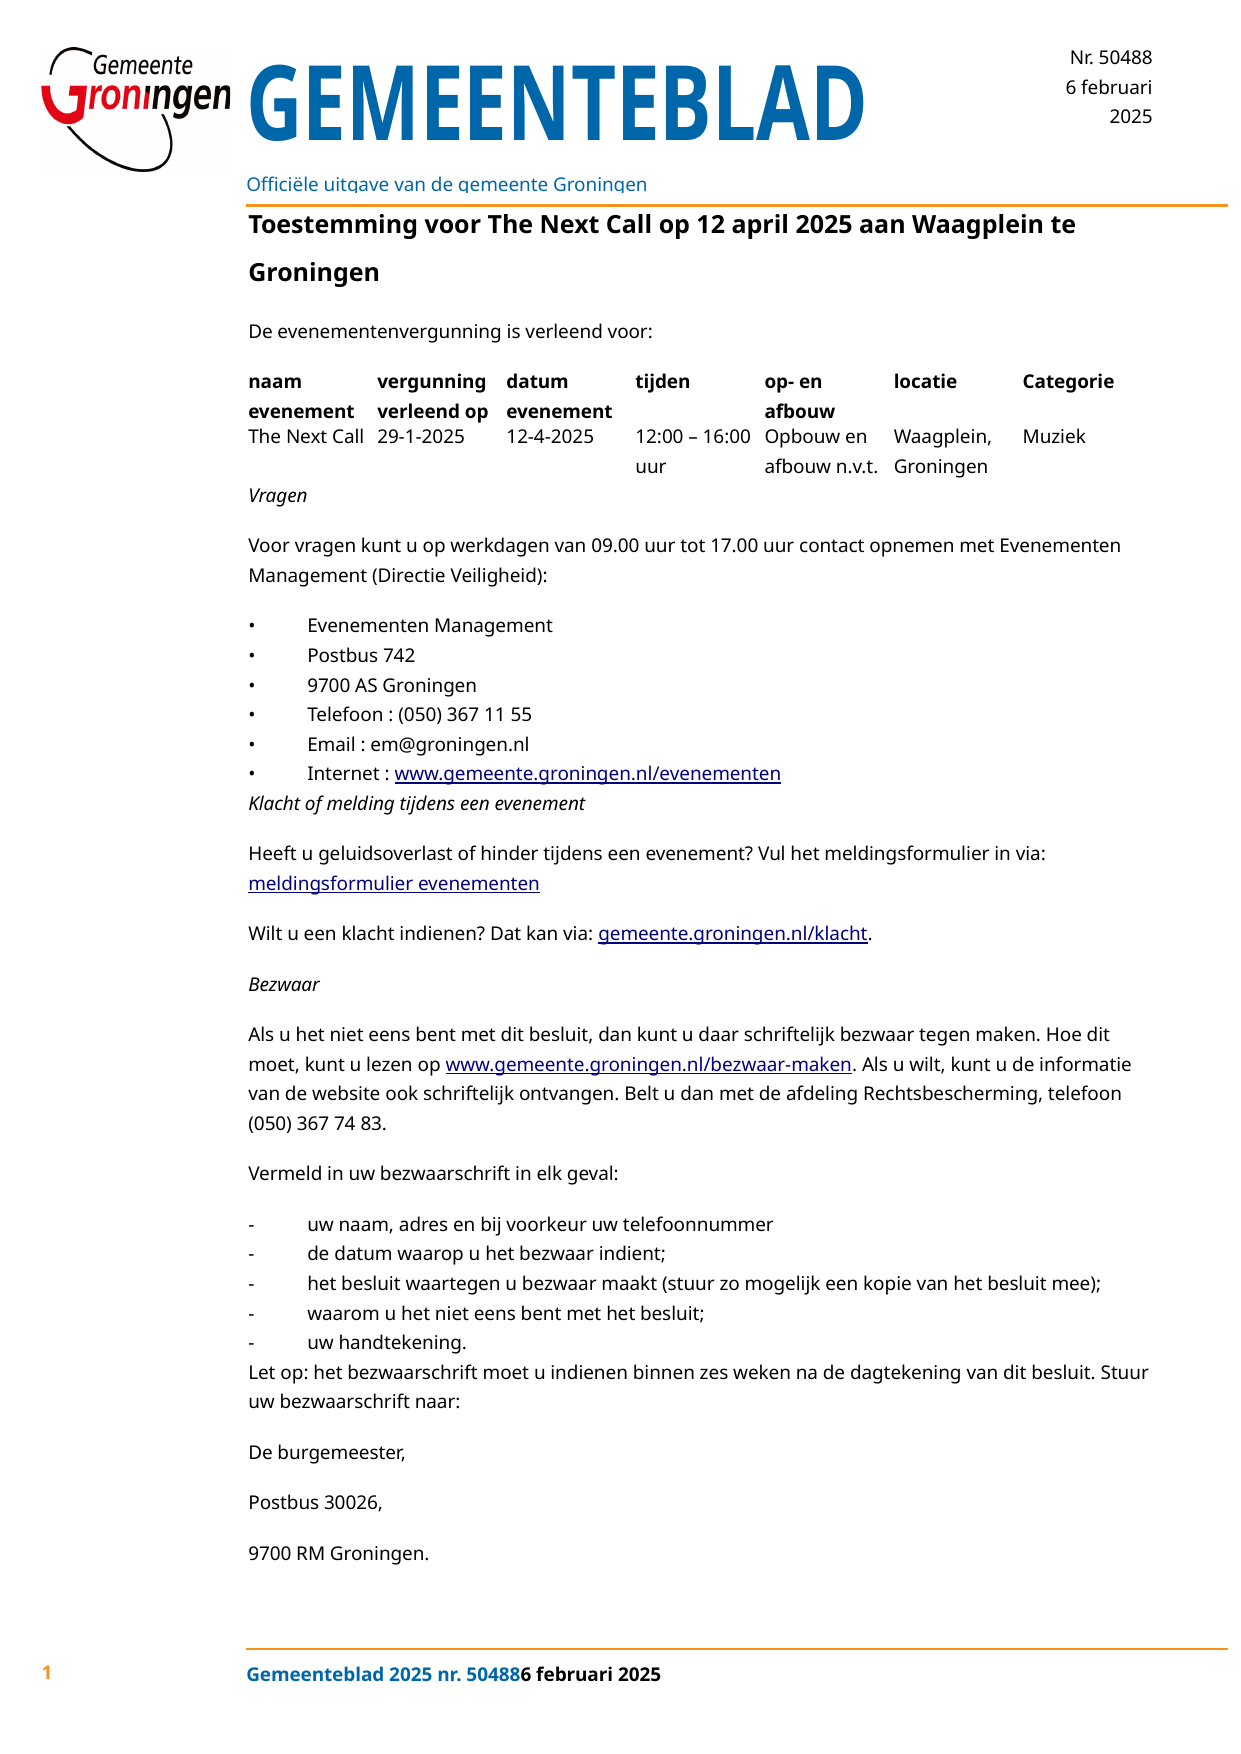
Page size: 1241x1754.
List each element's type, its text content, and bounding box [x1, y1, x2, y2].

list Internet : www.gemeente.groningen.nl/evenementen [248, 761, 1152, 786]
picture [41, 47, 231, 172]
list uw naam, adres en bij voorkeur uw telefoonnummer [248, 1211, 1152, 1237]
text Heeft u geluidsoverlast of hinder tijdens een evenement? Vul het meldingsformulier in via: meldingsformulier evenementen [248, 841, 1152, 896]
list het besluit waartegen u bezwaar maakt (stuur zo mogelijk een kopie van het besluit mee); [248, 1270, 1152, 1296]
list 9700 AS Groningen [248, 672, 1152, 698]
table_header op- en afbouw [764, 369, 893, 424]
table_header vergunning verleend op [377, 369, 506, 424]
list Email : em@groningen.nl [248, 731, 1152, 757]
text Let op: het bezwaarschrift moet u indienen binnen zes weken na de dagtekening van dit besluit. Stuur uw bezwaarschrift naar: [248, 1359, 1152, 1414]
table_header datum evenement [506, 369, 635, 424]
text Toestemming voor The Next Call op 12 april 2025 aan Waagplein te Groningen [248, 207, 1152, 288]
text Wilt u een klacht indienen? Dat kan via: gemeente.groningen.nl/klacht. [248, 921, 1152, 946]
text 9700 RM Groningen. [248, 1540, 1152, 1566]
text Vermeld in uw bezwaarschrift in elk geval: [248, 1161, 1152, 1186]
text Voor vragen kunt u op werkdagen van 09.00 uur tot 17.00 uur contact opnemen met Evenementen Management (Directie Veiligheid): [248, 533, 1152, 588]
table_cell Muziek [1023, 424, 1152, 479]
table_cell The Next Call [248, 424, 377, 479]
list Telefoon : (050) 367 11 55 [248, 701, 1152, 727]
text Bezwaar [248, 971, 1152, 997]
list uw handtekening. [248, 1329, 1152, 1355]
text Klacht of melding tijdens een evenement [248, 790, 1152, 816]
text Als u het niet eens bent met dit besluit, dan kunt u daar schriftelijk bezwaar tegen maken. Hoe dit moet, kunt u lezen op www.gemeente.groningen.nl/bezwaar-maken. Als u wilt, kunt u de informatie van de website ook schriftelijk ontvangen. Belt u dan met de afdeling Rechtsbescherming, telefoon (050) 367 74 83. [248, 1021, 1152, 1136]
list Postbus 742 [248, 642, 1152, 668]
list Evenementen Management [248, 613, 1152, 638]
table_cell Opbouw en afbouw n.v.t. [764, 424, 893, 479]
list waarom u het niet eens bent met het besluit; [248, 1300, 1152, 1326]
text De evenementenvergunning is verleend voor: [248, 318, 1152, 344]
text Vragen [248, 482, 1152, 508]
table_cell 12-4-2025 [506, 424, 635, 479]
table_header tijden [635, 369, 764, 424]
text Postbus 30026, [248, 1489, 1152, 1515]
table_header naam evenement [248, 369, 377, 424]
text De burgemeester, [248, 1439, 1152, 1465]
table_header Categorie [1023, 369, 1152, 424]
list de datum waarop u het bezwaar indient; [248, 1241, 1152, 1266]
table_cell 12:00 – 16:00 uur [635, 424, 764, 479]
table_cell Waagplein, Groningen [894, 424, 1022, 479]
table_cell 29-1-2025 [377, 424, 506, 479]
table_header locatie [894, 369, 1022, 424]
